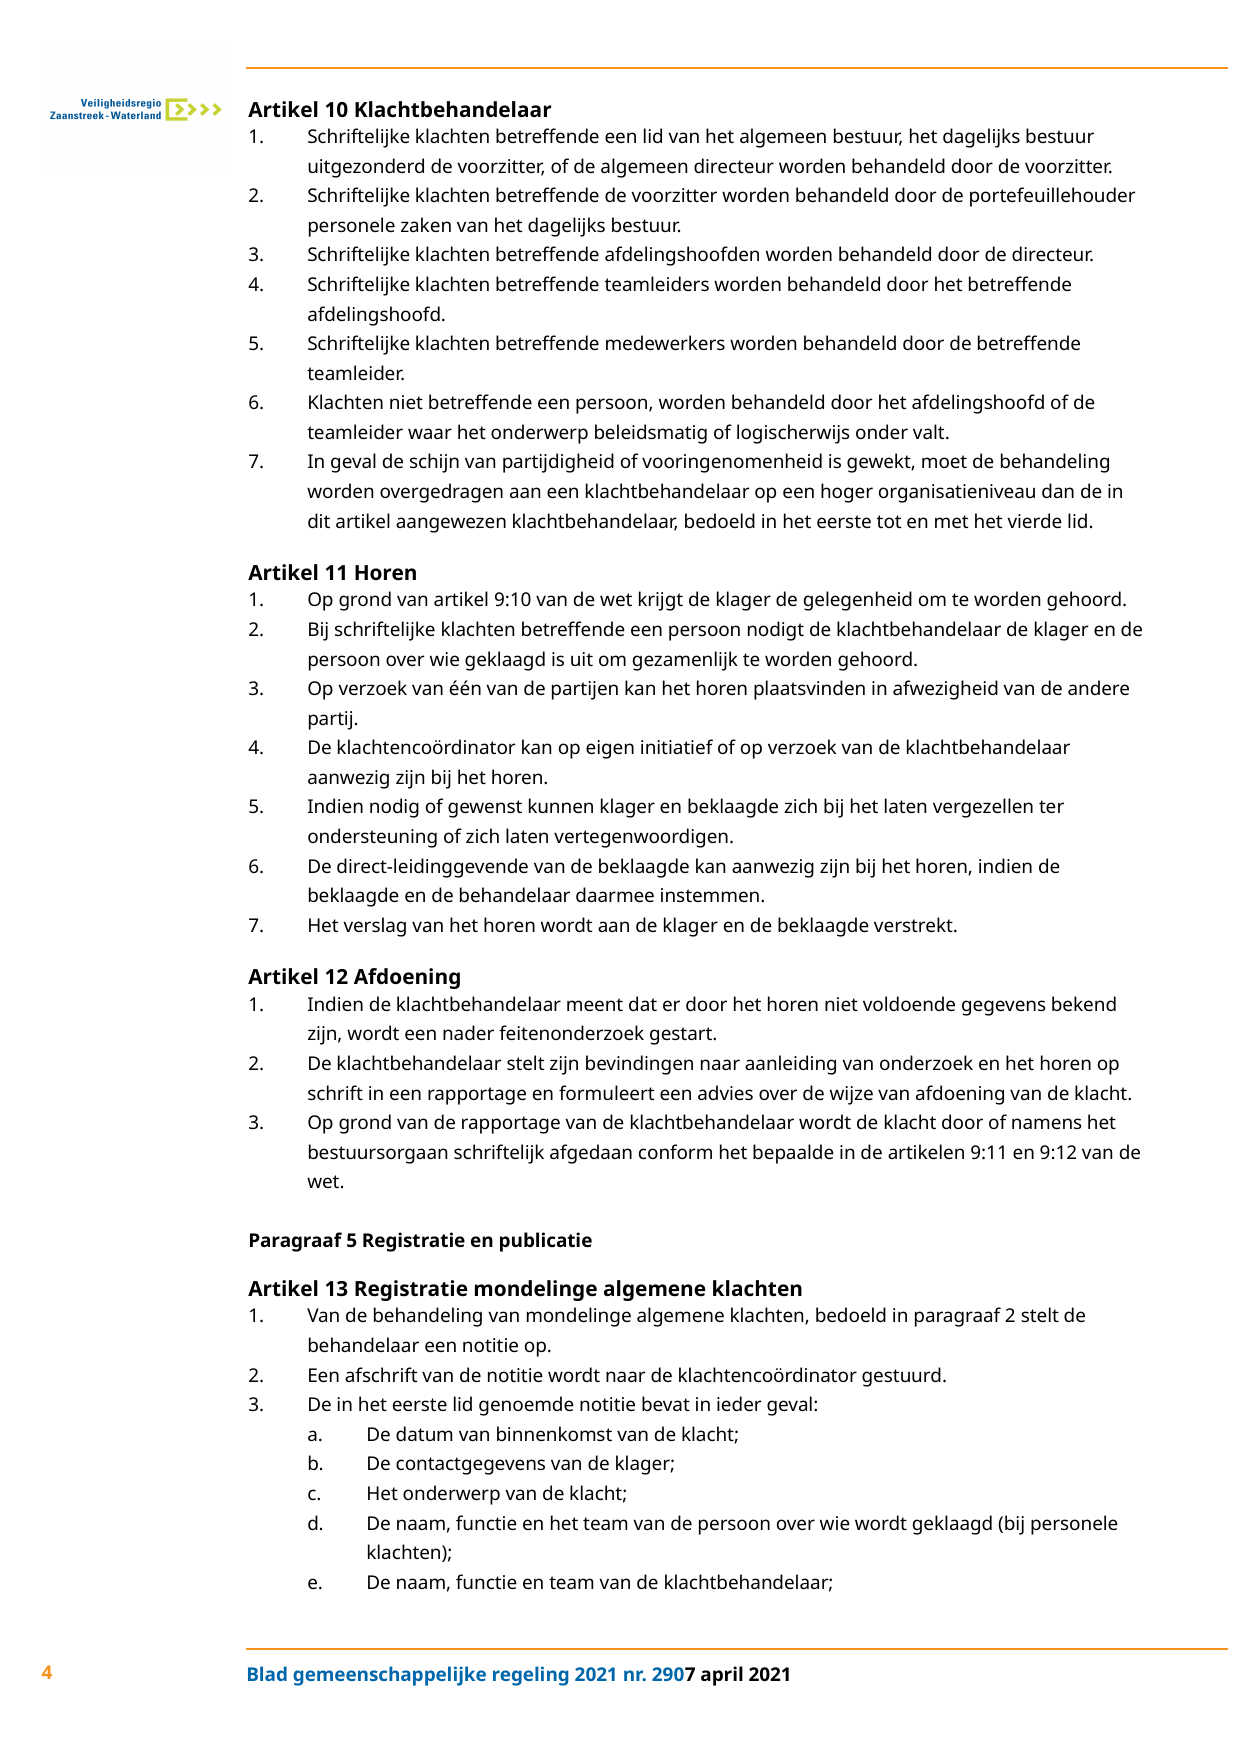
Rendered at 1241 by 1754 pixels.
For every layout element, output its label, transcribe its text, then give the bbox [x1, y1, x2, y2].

picture [41, 47, 231, 172]
text Artikel 13 Registratie mondelinge algemene klachten [248, 1274, 1152, 1303]
list De datum van binnenkomst van de klacht; [307, 1421, 1152, 1447]
list De contactgegevens van de klager; [307, 1451, 1152, 1476]
list De naam, functie en team van de klachtbehandelaar; [307, 1569, 1152, 1594]
text Paragraaf 5 Registratie en publicatie [248, 1228, 1152, 1253]
list De direct-leidinggevende van de beklaagde kan aanwezig zijn bij het horen, indien de beklaagde en de behandelaar daarmee instemmen. [248, 853, 1152, 908]
list Klachten niet betreffende een persoon, worden behandeld door het afdelingshoofd of de teamleider waar het onderwerp beleidsmatig of logischerwijs onder valt. [248, 389, 1152, 445]
list Schriftelijke klachten betreffende afdelingshoofden worden behandeld door de directeur. [248, 242, 1152, 267]
list Op grond van artikel 9:10 van de wet krijgt de klager de gelegenheid om te worden gehoord. [248, 587, 1152, 612]
text Artikel 10 Klachtbehandelaar [248, 95, 1152, 123]
list Bij schriftelijke klachten betreffende een persoon nodigt de klachtbehandelaar de klager en de persoon over wie geklaagd is uit om gezamenlijk te worden gehoord. [248, 616, 1152, 672]
list Schriftelijke klachten betreffende teamleiders worden behandeld door het betreffende afdelingshoofd. [248, 271, 1152, 326]
list De klachtbehandelaar stelt zijn bevindingen naar aanleiding van onderzoek en het horen op schrift in een rapportage en formuleert een advies over de wijze van afdoening van de klacht. [248, 1050, 1152, 1105]
list Schriftelijke klachten betreffende medewerkers worden behandeld door de betreffende teamleider. [248, 330, 1152, 386]
list Het verslag van het horen wordt aan de klager en de beklaagde verstrekt. [248, 912, 1152, 938]
text Artikel 11 Horen [248, 558, 1152, 587]
list Indien de klachtbehandelaar meent dat er door het horen niet voldoende gegevens bekend zijn, wordt een nader feitenonderzoek gestart. [248, 991, 1152, 1046]
list Van de behandeling van mondelinge algemene klachten, bedoeld in paragraaf 2 stelt de behandelaar een notitie op. [248, 1303, 1152, 1358]
list Op verzoek van één van de partijen kan het horen plaatsvinden in afwezigheid van de andere partij. [248, 675, 1152, 731]
list Het onderwerp van de klacht; [307, 1480, 1152, 1506]
list Op grond van de rapportage van de klachtbehandelaar wordt de klacht door of namens het bestuursorgaan schriftelijk afgedaan conform het bepaalde in de artikelen 9:11 en 9:12 van de wet. [248, 1109, 1152, 1194]
text Artikel 12 Afdoening [248, 962, 1152, 991]
list Een afschrift van de notitie wordt naar de klachtencoördinator gestuurd. [248, 1362, 1152, 1387]
list De in het eerste lid genoemde notitie bevat in ieder geval: [248, 1391, 1152, 1417]
list Schriftelijke klachten betreffende een lid van het algemeen bestuur, het dagelijks bestuur uitgezonderd de voorzitter, of de algemeen directeur worden behandeld door de voorzitter. [248, 123, 1152, 178]
list In geval de schijn van partijdigheid of vooringenomenheid is gewekt, moet de behandeling worden overgedragen aan een klachtbehandelaar op een hoger organisatieniveau dan de in dit artikel aangewezen klachtbehandelaar, bedoeld in het eerste tot en met het vierde lid. [248, 449, 1152, 533]
list De naam, functie en het team van de persoon over wie wordt geklaagd (bij personele klachten); [307, 1510, 1152, 1565]
list De klachtencoördinator kan op eigen initiatief of op verzoek van de klachtbehandelaar aanwezig zijn bij het horen. [248, 734, 1152, 790]
list Indien nodig of gewenst kunnen klager en beklaagde zich bij het laten vergezellen ter ondersteuning of zich laten vertegenwoordigen. [248, 794, 1152, 849]
list Schriftelijke klachten betreffende de voorzitter worden behandeld door de portefeuillehouder personele zaken van het dagelijks bestuur. [248, 182, 1152, 238]
